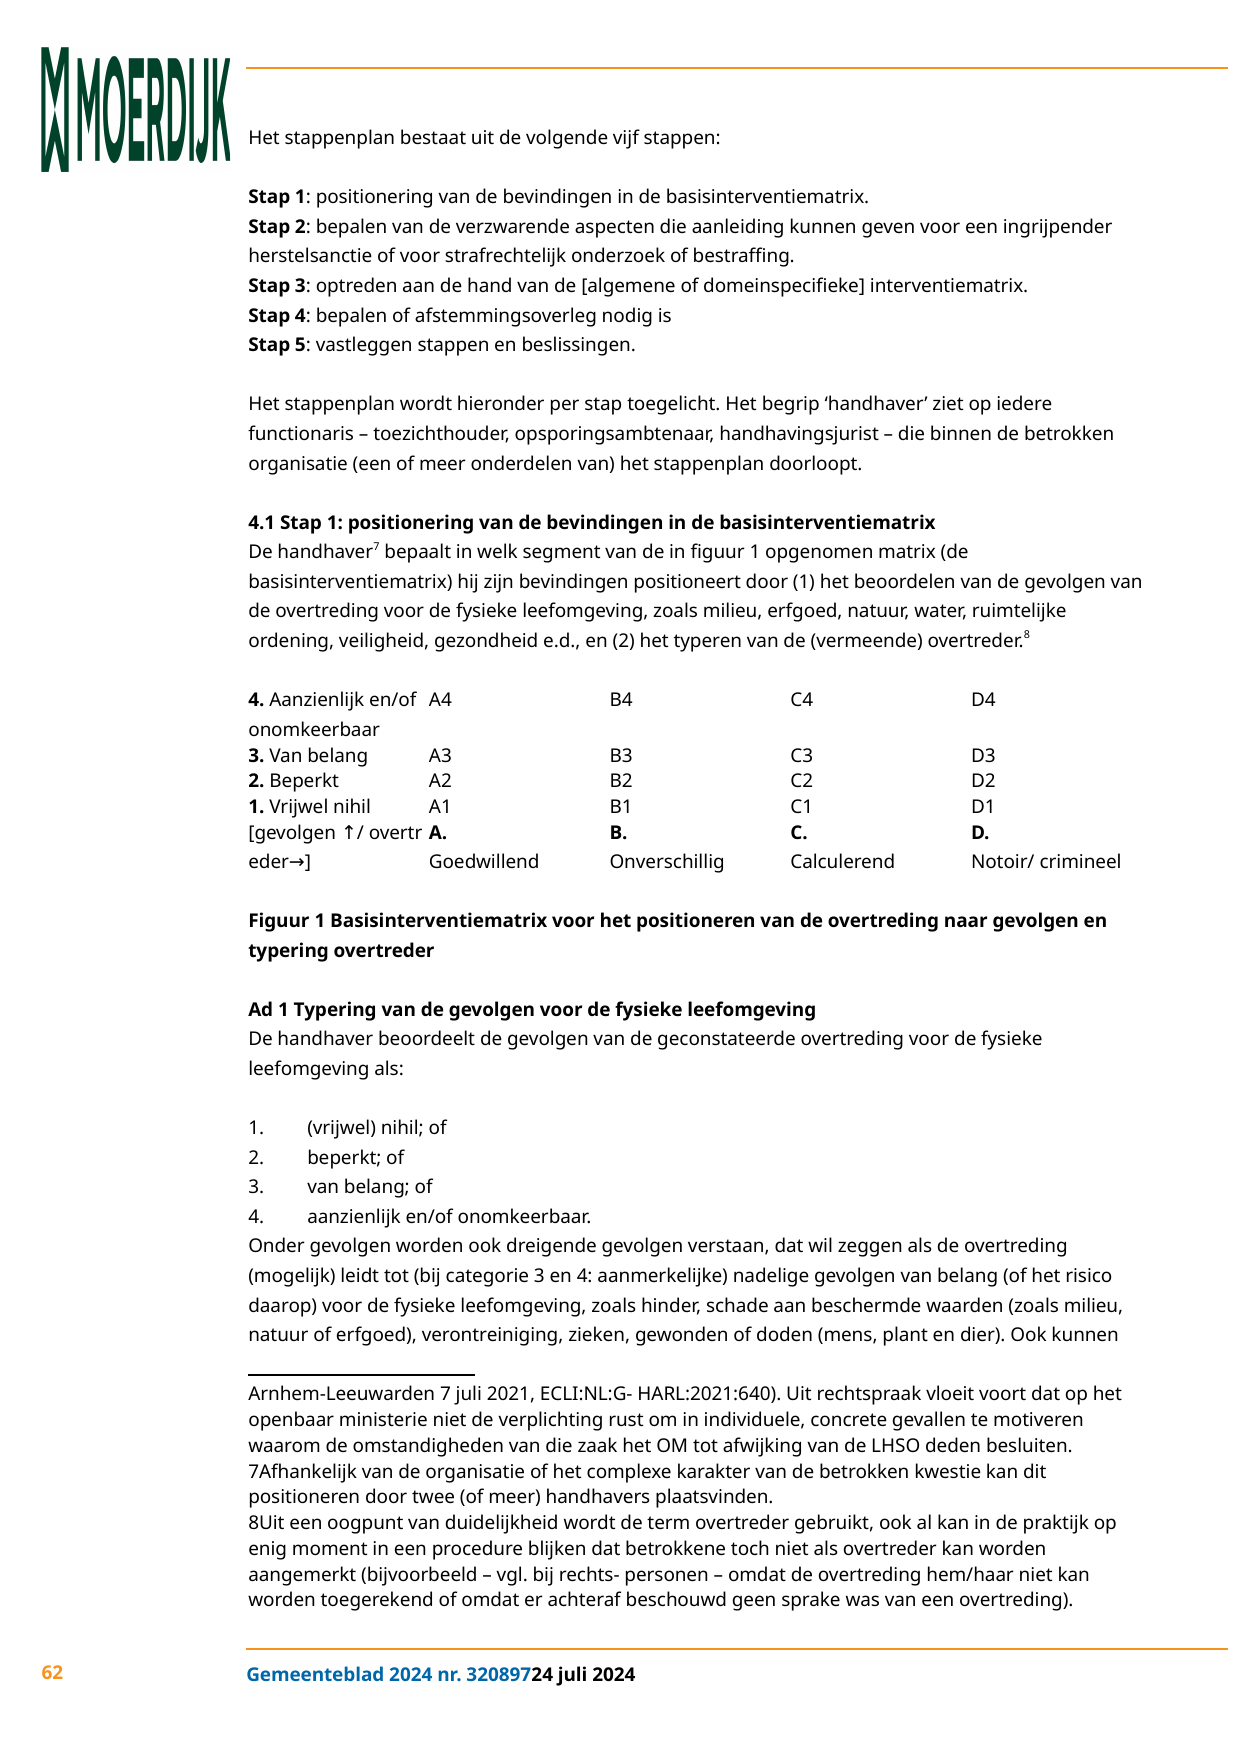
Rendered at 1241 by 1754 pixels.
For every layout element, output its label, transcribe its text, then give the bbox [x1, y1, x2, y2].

table_cell D. Notoir/ crimineel [971, 819, 1152, 874]
text Figuur 1 Basisinterventiematrix voor het positioneren van de overtreding naar gevolgen en typering overtreder [248, 907, 1152, 962]
table_header D4 [971, 687, 1152, 742]
table_cell D3 [971, 742, 1152, 768]
text Afhankelijk van de organisatie of het complexe karakter van de betrokken kwestie kan dit positioneren door twee (of meer) handhavers plaatsvinden. [248, 1458, 1152, 1509]
table_cell [gevolgen ↑/ overtreder→] [248, 819, 429, 874]
table_cell B2 [609, 768, 790, 793]
table_cell 1. Vrijwel nihil [248, 793, 429, 819]
table_cell D2 [971, 768, 1152, 793]
list (vrijwel) nihil; of [248, 1114, 1152, 1140]
picture [41, 47, 231, 172]
text Het stappenplan bestaat uit de volgende vijf stappen: [248, 124, 1152, 150]
text Onder gevolgen worden ook dreigende gevolgen verstaan, dat wil zeggen als de overtreding (mogelijk) leidt tot (bij categorie 3 en 4: aanmerkelijke) nadelige gevolgen van belang (of het risico daarop) voor de fysieke leefomgeving, zoals hinder, schade aan beschermde waarden (zoals milieu, natuur of erfgoed), verontreiniging, zieken, gewonden of doden (mens, plant en dier). Ook kunnen [248, 1233, 1152, 1347]
table_header B4 [609, 687, 790, 742]
text Stap 2: bepalen van de verzwarende aspecten die aanleiding kunnen geven voor een ingrijpender herstelsanctie of voor strafrechtelijk onderzoek of bestraffing. [248, 213, 1152, 268]
table_cell D1 [971, 793, 1152, 819]
text Stap 1: positionering van de bevindingen in de basisinterventiematrix. [248, 183, 1152, 209]
table_cell B. Onverschillig [609, 819, 790, 874]
text De handhaver bepaalt in welk segment van de in figuur 1 opgenomen matrix (de basisinterventiematrix) hij zijn bevindingen positioneert door (1) het beoordelen van de gevolgen van de overtreding voor de fysieke leefomgeving, zoals milieu, erfgoed, natuur, water, ruimtelijke ordening, veiligheid, gezondheid e.d., en (2) het typeren van de (vermeende) overtreder. [248, 538, 1152, 653]
text Stap 5: vastleggen stappen en beslissingen. [248, 331, 1152, 357]
list aanzienlijk en/of onomkeerbaar. [248, 1203, 1152, 1229]
table_cell C3 [790, 742, 971, 768]
table_header 4. Aanzienlijk en/of onomkeerbaar [248, 687, 429, 742]
list beperkt; of [248, 1144, 1152, 1169]
list van belang; of [248, 1173, 1152, 1199]
table_cell 3. Van belang [248, 742, 429, 768]
table_cell B3 [609, 742, 790, 768]
table_header A4 [429, 687, 609, 742]
table_header C4 [790, 687, 971, 742]
table_cell A2 [429, 768, 609, 793]
text Ad 1 Typering van de gevolgen voor de fysieke leefomgeving [248, 996, 1152, 1022]
text Stap 4: bepalen of afstemmingsoverleg nodig is [248, 302, 1152, 328]
text Uit een oogpunt van duidelijkheid wordt de term overtreder gebruikt, ook al kan in de praktijk op enig moment in een procedure blijken dat betrokkene toch niet als overtreder kan worden aangemerkt (bijvoorbeeld – vgl. bij rechts- personen – omdat de overtreding hem/haar niet kan worden toegerekend of omdat er achteraf beschouwd geen sprake was van een overtreding). [248, 1509, 1152, 1612]
table_cell C2 [790, 768, 971, 793]
text De handhaver beoordeelt de gevolgen van de geconstateerde overtreding voor de fysieke leefomgeving als: [248, 1026, 1152, 1081]
text 4.1 Stap 1: positionering van de bevindingen in de basisinterventiematrix [248, 509, 1152, 535]
table_cell A. Goedwillend [429, 819, 609, 874]
table_cell B1 [609, 793, 790, 819]
text Stap 3: optreden aan de hand van de [algemene of domeinspecifieke] interventiematrix. [248, 272, 1152, 298]
table_cell 2. Beperkt [248, 768, 429, 793]
table_cell A1 [429, 793, 609, 819]
text Het stappenplan wordt hieronder per stap toegelicht. Het begrip ‘handhaver’ ziet op iedere functionaris – toezichthouder, opsporingsambtenaar, handhavingsjurist – die binnen de betrokken organisatie (een of meer onderdelen van) het stappenplan doorloopt. [248, 391, 1152, 476]
table_cell C1 [790, 793, 971, 819]
table_cell C. Calculerend [790, 819, 971, 874]
table_cell A3 [429, 742, 609, 768]
text Arnhem-Leeuwarden 7 juli 2021, ECLI:NL:G- HARL:2021:640). Uit rechtspraak vloeit voort dat op het openbaar ministerie niet de verplichting rust om in individuele, concrete gevallen te motiveren waarom de omstandigheden van die zaak het OM tot afwijking van de LHSO deden besluiten. [248, 1381, 1152, 1458]
